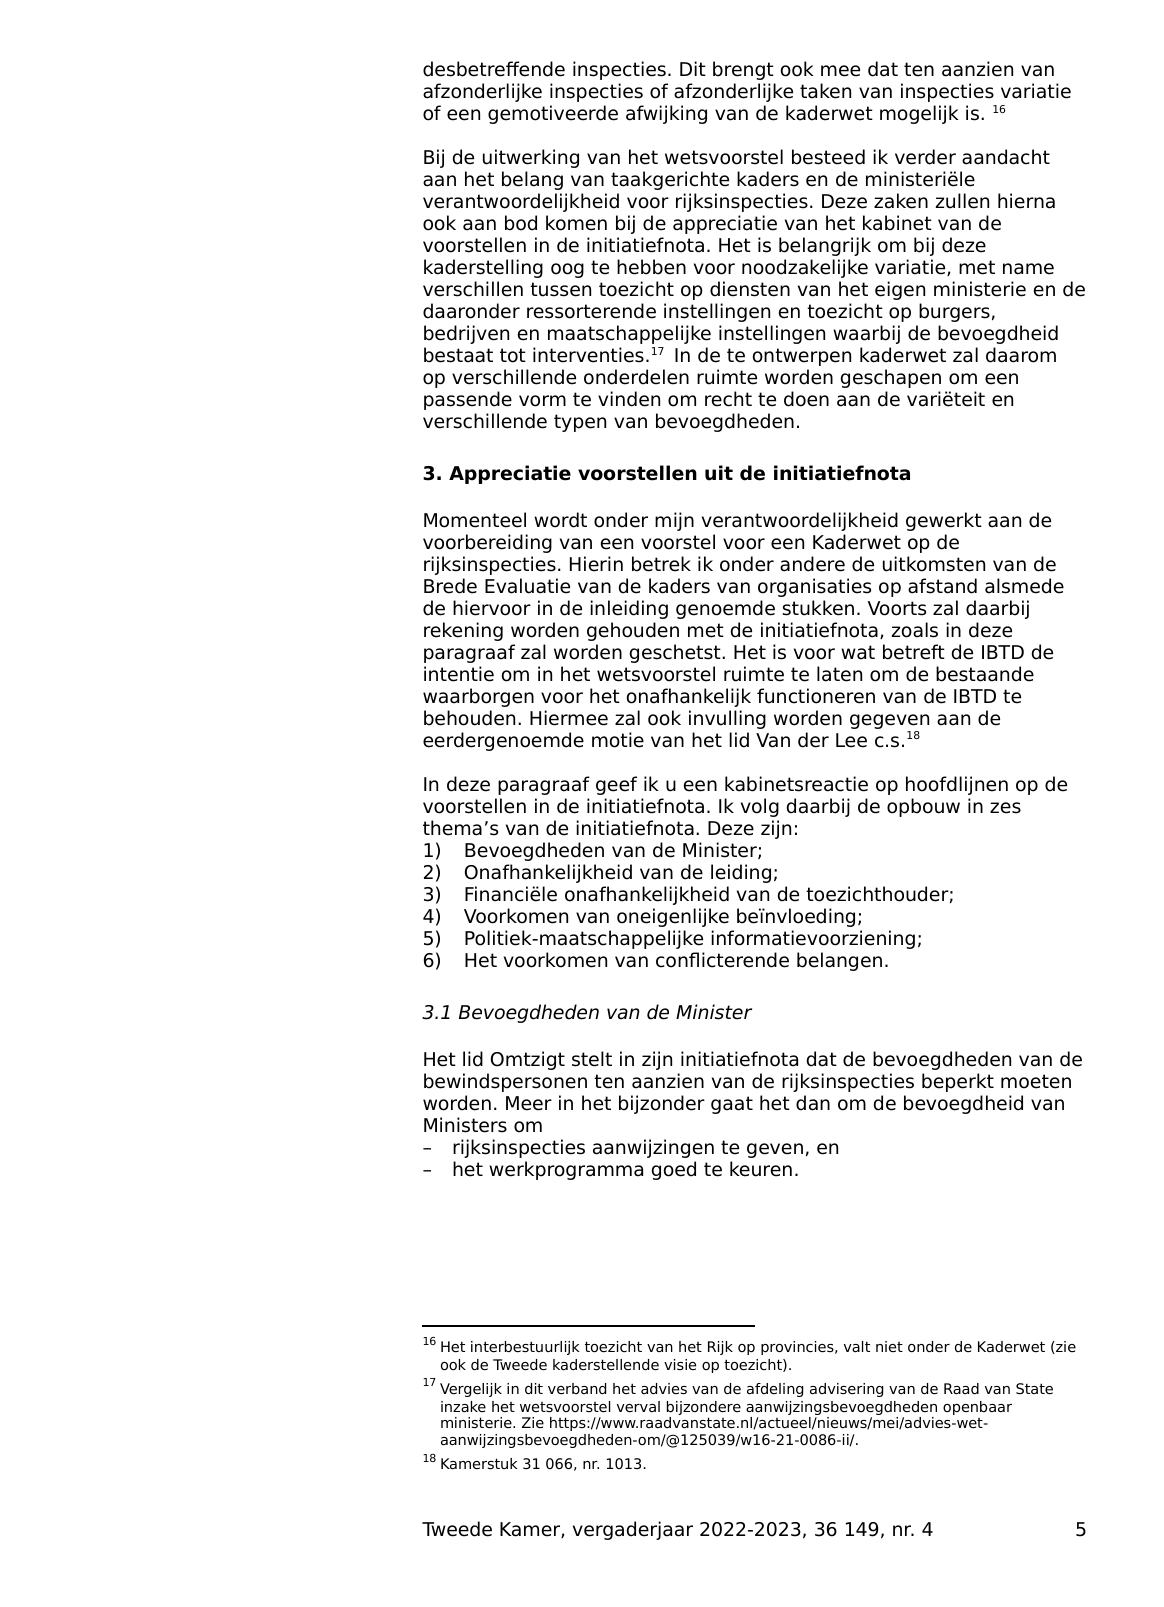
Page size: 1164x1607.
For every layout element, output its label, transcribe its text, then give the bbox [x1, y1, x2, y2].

text 5) Politiek-maatschappelijke informatievoorziening; [422, 928, 1087, 950]
text Momenteel wordt onder mijn verantwoordelijkheid gewerkt aan de voorbereiding van een voorstel voor een Kaderwet op de rijksinspecties. Hierin betrek ik onder andere de uitkomsten van de Brede Evaluatie van de kaders van organisaties op afstand alsmede de hiervoor in de inleiding genoemde stukken. Voorts zal daarbij rekening worden gehouden met de initiatiefnota, zoals in deze paragraaf zal worden geschetst. Het is voor wat betreft de IBTD de intentie om in het wetsvoorstel ruimte te laten om de bestaande waarborgen voor het onafhankelijk functioneren van de IBTD te behouden. Hiermee zal ook invulling worden gegeven aan de eerdergenoemde motie van het lid Van der Lee c.s. [422, 510, 1087, 752]
text Vergelijk in dit verband het advies van de afdeling advisering van de Raad van State inzake het wetsvoorstel verval bijzondere aanwijzingsbevoegdheden openbaar ministerie. Zie https://www.raadvanstate.nl/actueel/nieuws/mei/advies-wet-aanwijzingsbevoegdheden-om/@125039/w16-21-0086-ii/. [422, 1377, 1087, 1449]
text In deze paragraaf geef ik u een kabinetsreactie op hoofdlijnen op de voorstellen in de initiatiefnota. Ik volg daarbij de opbouw in zes thema’s van de initiatiefnota. Deze zijn: [422, 774, 1087, 840]
text Het interbestuurlijk toezicht van het Rijk op provincies, valt niet onder de Kaderwet (zie ook de Tweede kaderstellende visie op toezicht). [422, 1335, 1087, 1374]
text – het werkprogramma goed te keuren. [422, 1158, 1087, 1181]
text 3) Financiële onafhankelijkheid van de toezichthouder; [422, 884, 1087, 906]
text 2) Onafhankelijkheid van de leiding; [422, 862, 1087, 884]
text 1) Bevoegdheden van de Minister; [422, 840, 1087, 862]
text 6) Het voorkomen van conflicterende belangen. [422, 950, 1087, 972]
text – rijksinspecties aanwijzingen te geven, en [422, 1137, 1087, 1158]
text Bij de uitwerking van het wetsvoorstel besteed ik verder aandacht aan het belang van taakgerichte kaders en de ministeriële verantwoordelijkheid voor rijksinspecties. Deze zaken zullen hierna ook aan bod komen bij de appreciatie van het kabinet van de voorstellen in de initiatiefnota. Het is belangrijk om bij deze kaderstelling oog te hebben voor noodzakelijke variatie, met name verschillen tussen toezicht op diensten van het eigen ministerie en de daaronder ressorterende instellingen en toezicht op burgers, bedrijven en maatschappelijke instellingen waarbij de bevoegdheid bestaat tot interventies. In de te ontwerpen kaderwet zal daarom op verschillende onderdelen ruimte worden geschapen om een passende vorm te vinden om recht te doen aan de variëteit en verschillende typen van bevoegdheden. [422, 147, 1087, 433]
text Het lid Omtzigt stelt in zijn initiatiefnota dat de bevoegdheden van de bewindspersonen ten aanzien van de rijksinspecties beperkt moeten worden. Meer in het bijzonder gaat het dan om de bevoegdheid van Ministers om [422, 1049, 1087, 1137]
text Kamerstuk 31 066, nr. 1013. [422, 1452, 1087, 1474]
text desbetreffende inspecties. Dit brengt ook mee dat ten aanzien van afzonderlijke inspecties of afzonderlijke taken van inspecties variatie of een gemotiveerde afwijking van de kaderwet mogelijk is. [422, 59, 1087, 125]
subtitle 3.1 Bevoegdheden van de Minister [422, 1002, 1087, 1024]
subtitle 3. Appreciatie voorstellen uit de initiatiefnota [422, 463, 1087, 485]
text 4) Voorkomen van oneigenlijke beïnvloeding; [422, 906, 1087, 928]
